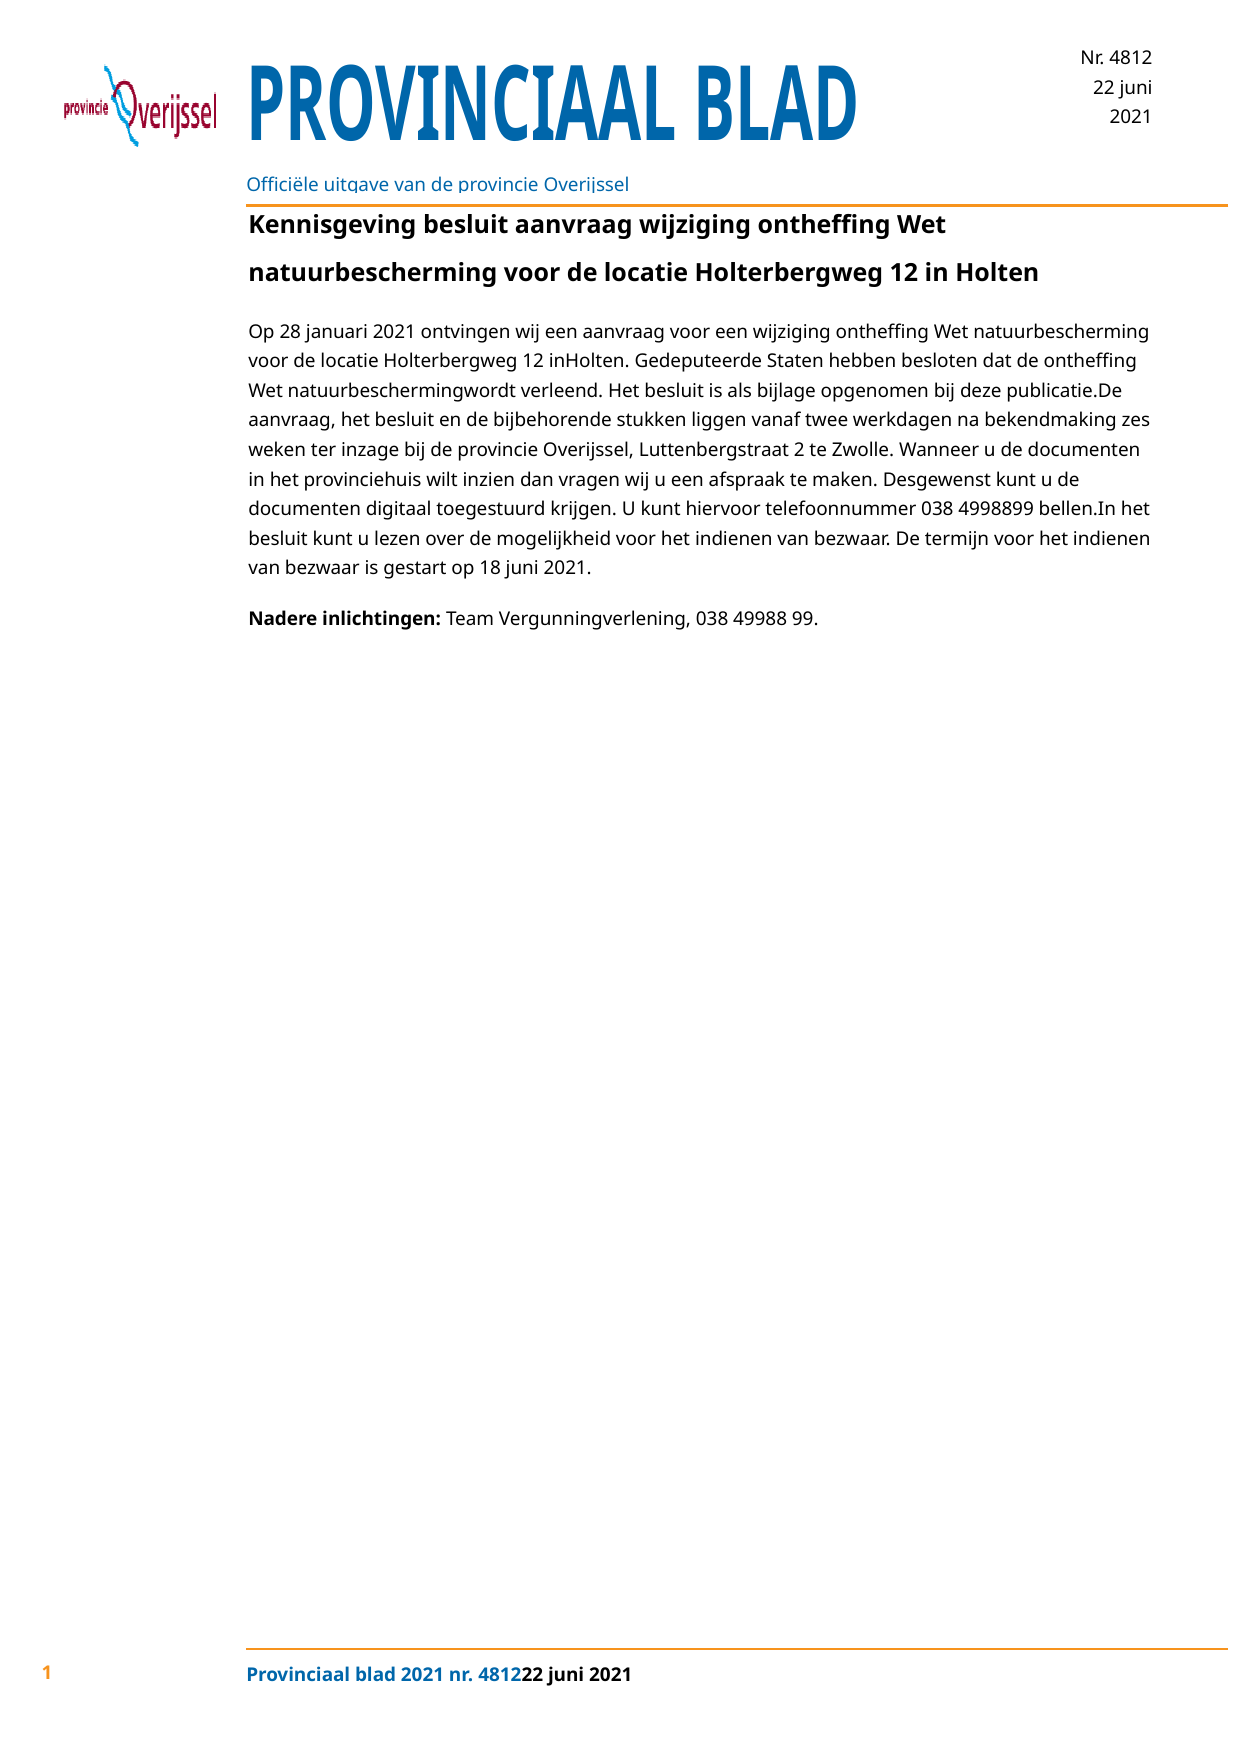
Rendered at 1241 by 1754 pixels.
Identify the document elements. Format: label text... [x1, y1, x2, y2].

text Kennisgeving besluit aanvraag wijziging ontheffing Wet natuurbescherming voor de locatie Holterbergweg 12 in Holten [248, 207, 1152, 288]
picture [41, 47, 231, 172]
text Op 28 januari 2021 ontvingen wij een aanvraag voor een wijziging ontheffing Wet natuurbescherming voor de locatie Holterbergweg 12 inHolten. Gedeputeerde Staten hebben besloten dat de ontheffing Wet natuurbeschermingwordt verleend. Het besluit is als bijlage opgenomen bij deze publicatie.De aanvraag, het besluit en de bijbehorende stukken liggen vanaf twee werkdagen na bekendmaking zes weken ter inzage bij de provincie Overijssel, Luttenbergstraat 2 te Zwolle. Wanneer u de documenten in het provinciehuis wilt inzien dan vragen wij u een afspraak te maken. Desgewenst kunt u de documenten digitaal toegestuurd krijgen. U kunt hiervoor telefoonnummer 038 4998899 bellen.In het besluit kunt u lezen over de mogelijkheid voor het indienen van bezwaar. De termijn voor het indienen van bezwaar is gestart op 18 juni 2021. [248, 318, 1152, 580]
text Nadere inlichtingen: Team Vergunningverlening, 038 49988 99. [248, 605, 1152, 631]
